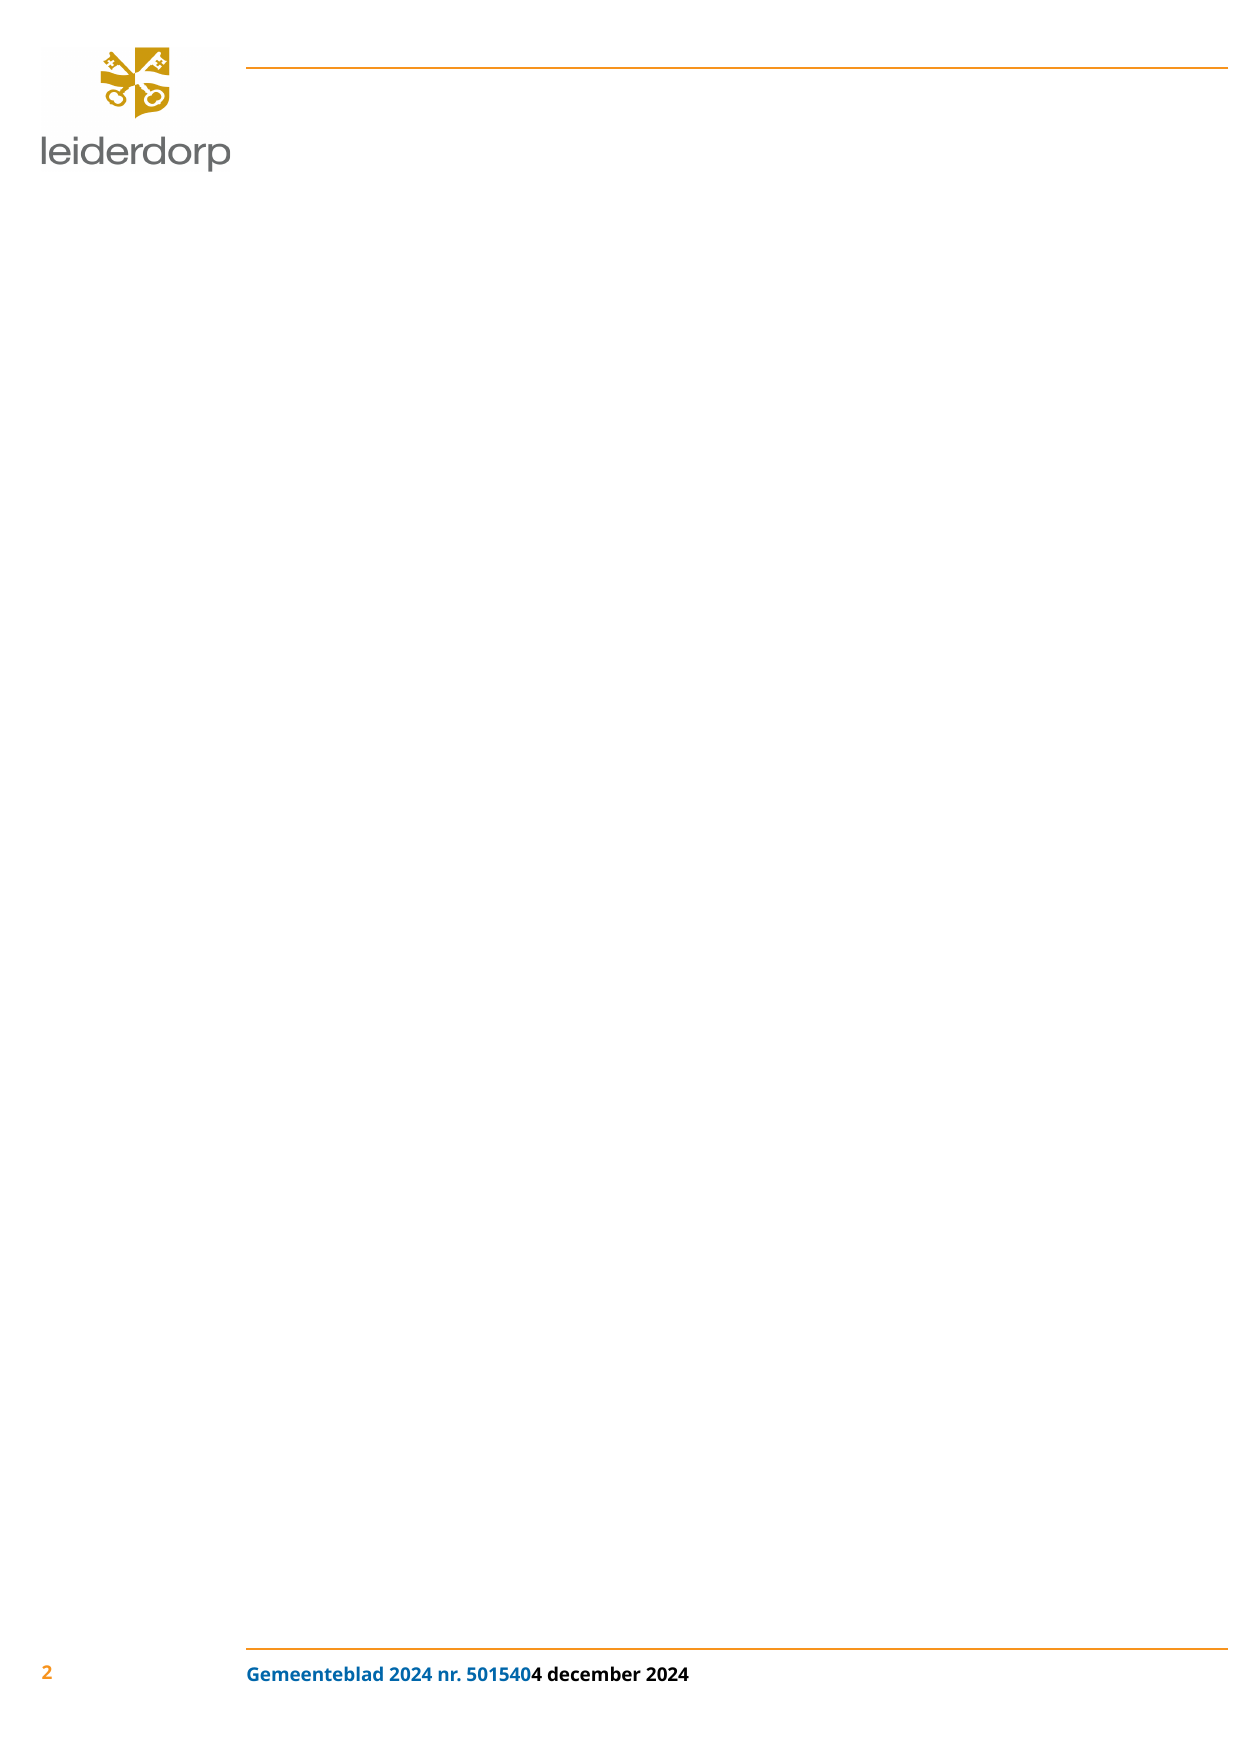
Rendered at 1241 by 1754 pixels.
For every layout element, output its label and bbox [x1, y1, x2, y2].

picture [41, 47, 231, 172]
